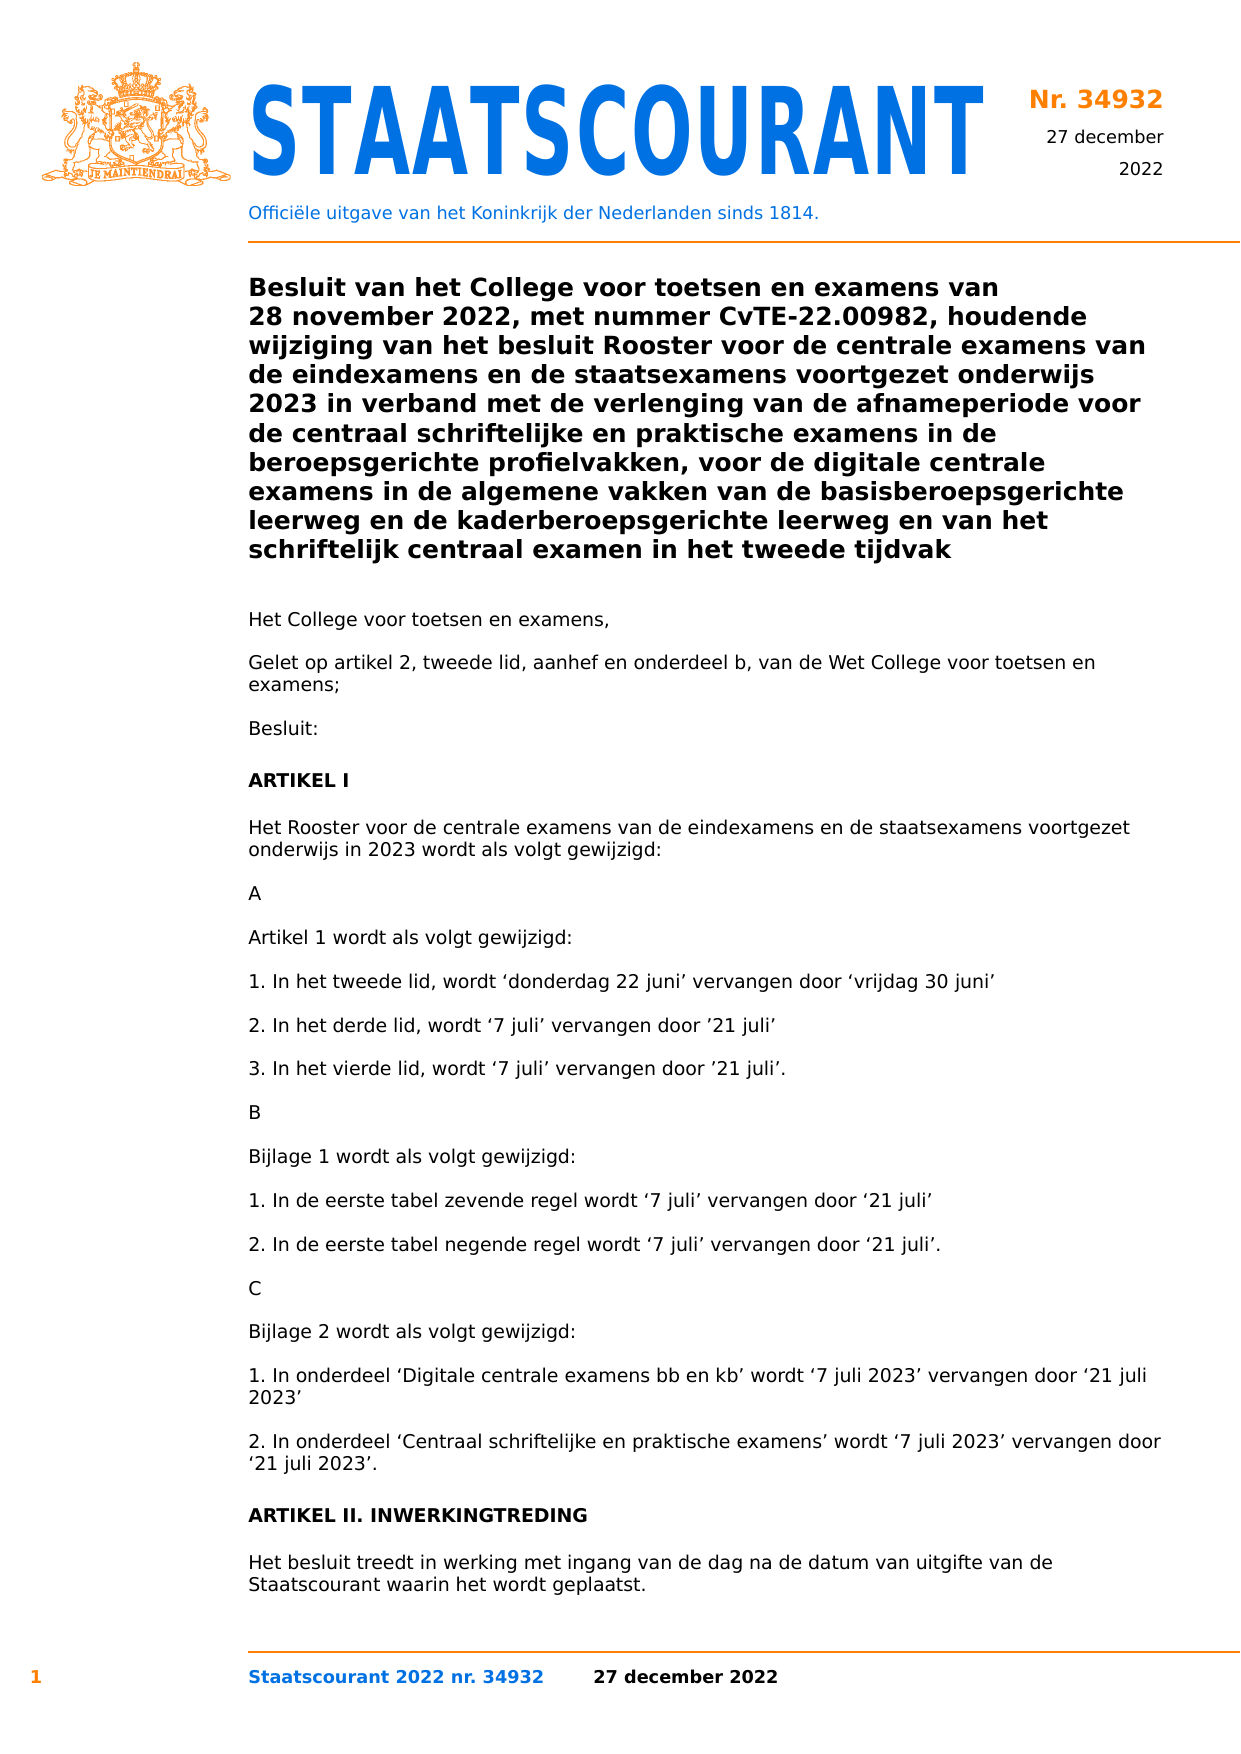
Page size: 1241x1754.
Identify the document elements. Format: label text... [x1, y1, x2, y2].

subtitle ARTIKEL I [248, 770, 1163, 792]
text 1. In het tweede lid, wordt ‘donderdag 22 juni’ vervangen door ‘vrijdag 30 juni’ [248, 971, 1163, 993]
text Artikel 1 wordt als volgt gewijzigd: [248, 927, 1163, 949]
table_cell Officiële uitgave van het Koninkrijk der Nederlanden sinds 1814. [248, 203, 1240, 241]
text Het College voor toetsen en examens, [248, 608, 1163, 630]
table_cell 2022 [998, 153, 1240, 203]
table_header STAATSCOURANT [248, 62, 998, 203]
table_header Nr. 34932 [998, 62, 1240, 121]
text Besluit: [248, 718, 1163, 740]
picture [41, 62, 231, 186]
text 3. In het vierde lid, wordt ‘7 juli’ vervangen door ’21 juli’. [248, 1058, 1163, 1080]
text Bijlage 2 wordt als volgt gewijzigd: [248, 1321, 1163, 1343]
text Gelet op artikel 2, tweede lid, aanhef en onderdeel b, van de Wet College voor toetsen en examens; [248, 652, 1163, 696]
text 1. In onderdeel ‘Digitale centrale examens bb en kb’ wordt ‘7 juli 2023’ vervangen door ‘21 juli 2023’ [248, 1365, 1163, 1409]
text 1. In de eerste tabel zevende regel wordt ‘7 juli’ vervangen door ‘21 juli’ [248, 1190, 1163, 1212]
subtitle ARTIKEL II. INWERKINGTREDING [248, 1505, 1163, 1527]
text 2. In onderdeel ‘Centraal schriftelijke en praktische examens’ wordt ‘7 juli 2023’ vervangen door ‘21 juli 2023’. [248, 1431, 1163, 1475]
text Bijlage 1 wordt als volgt gewijzigd: [248, 1146, 1163, 1168]
subtitle Besluit van het College voor toetsen en examens van 28 november 2022, met nummer CvTE-22.00982, houdende wijziging van het besluit Rooster voor de centrale examens van de eindexamens en de staatsexamens voortgezet onderwijs 2023 in verband met de verlenging van de afnameperiode voor de centraal schriftelijke en praktische examens in de beroepsgerichte profielvakken, voor de digitale centrale examens in de algemene vakken van de basisberoepsgerichte leerweg en de kaderberoepsgerichte leerweg en van het schriftelijk centraal examen in het tweede tijdvak [248, 273, 1163, 565]
text A [248, 883, 1163, 905]
text C [248, 1278, 1163, 1299]
text Het Rooster voor de centrale examens van de eindexamens en de staatsexamens voortgezet onderwijs in 2023 wordt als volgt gewijzigd: [248, 817, 1163, 861]
table_cell 27 december [998, 121, 1240, 153]
text B [248, 1102, 1163, 1124]
text Het besluit treedt in werking met ingang van de dag na de datum van uitgifte van de Staatscourant waarin het wordt geplaatst. [248, 1552, 1163, 1596]
text 2. In de eerste tabel negende regel wordt ‘7 juli’ vervangen door ‘21 juli’. [248, 1234, 1163, 1256]
table_header [25, 62, 248, 241]
text 2. In het derde lid, wordt ‘7 juli’ vervangen door ’21 juli’ [248, 1014, 1163, 1036]
